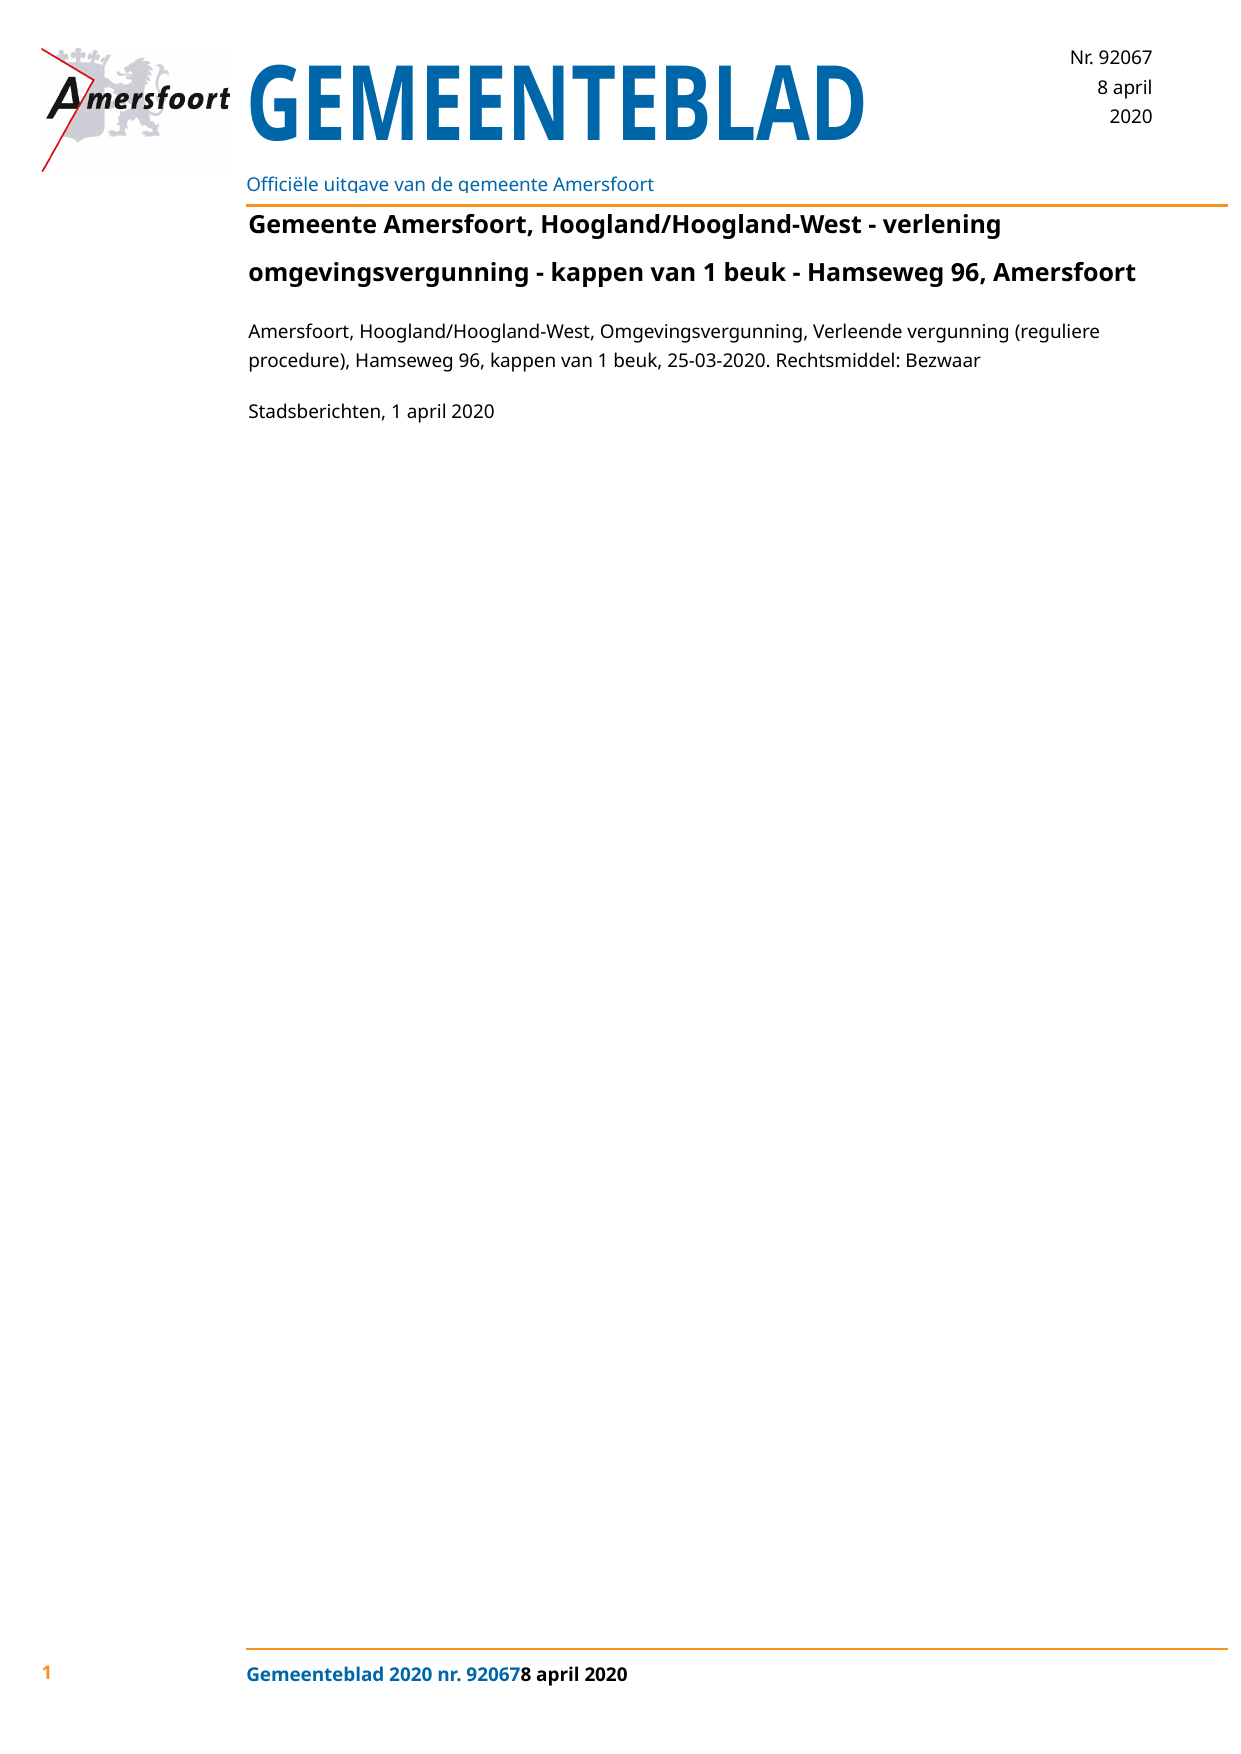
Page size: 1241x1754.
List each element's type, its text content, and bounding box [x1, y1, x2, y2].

text Stadsberichten, 1 april 2020 [248, 398, 1152, 424]
text Amersfoort, Hoogland/Hoogland-West, Omgevingsvergunning, Verleende vergunning (reguliere procedure), Hamseweg 96, kappen van 1 beuk, 25-03-2020. Rechtsmiddel: Bezwaar [248, 318, 1152, 373]
picture [41, 47, 231, 172]
text Gemeente Amersfoort, Hoogland/Hoogland-West - verlening omgevingsvergunning - kappen van 1 beuk - Hamseweg 96, Amersfoort [248, 207, 1152, 288]
